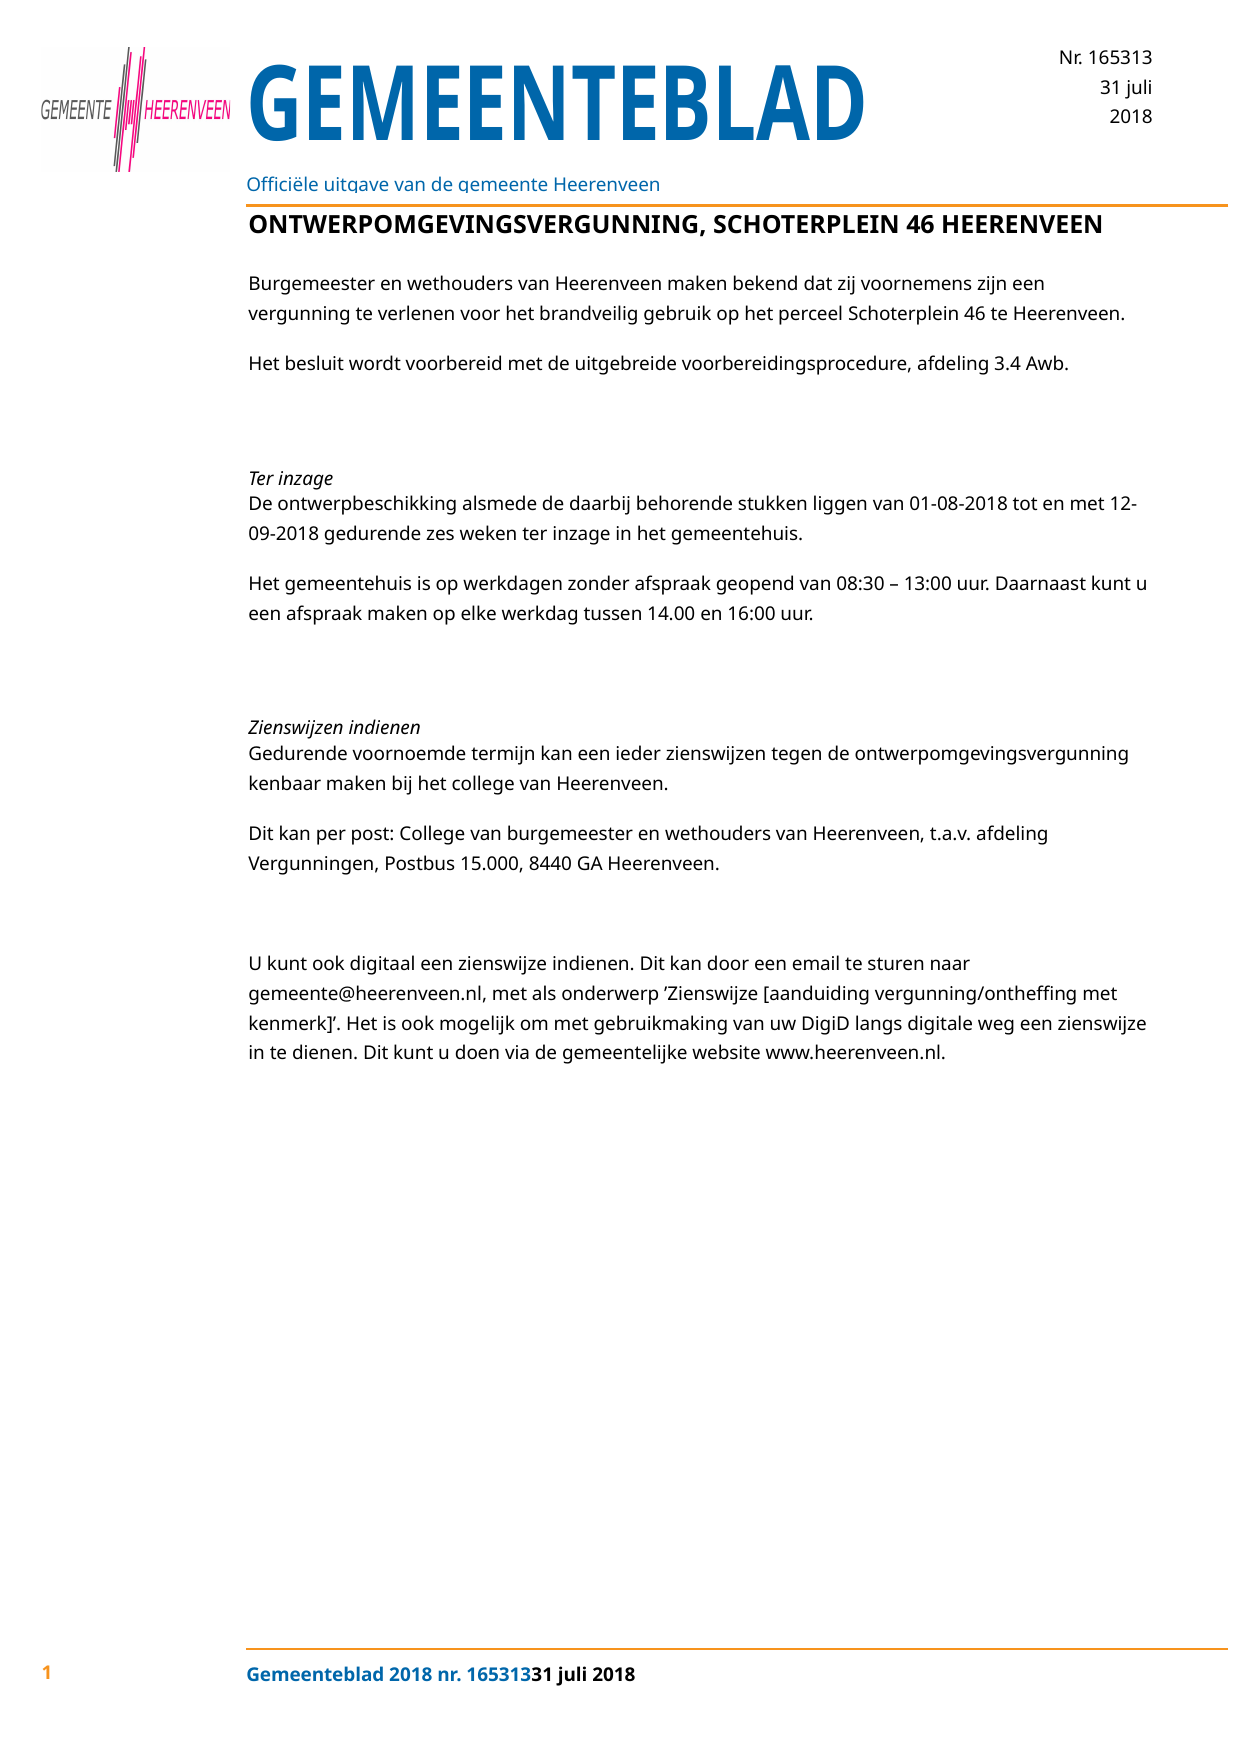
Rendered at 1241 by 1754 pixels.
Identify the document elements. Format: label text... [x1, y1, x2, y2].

text Zienswijzen indienen [248, 714, 1152, 740]
text ONTWERPOMGEVINGSVERGUNNING, SCHOTERPLEIN 46 HEERENVEEN [248, 207, 1152, 241]
text Het besluit wordt voorbereid met de uitgebreide voorbereidingsprocedure, afdeling 3.4 Awb. [248, 350, 1152, 376]
text Het gemeentehuis is op werkdagen zonder afspraak geopend van 08:30 – 13:00 uur. Daarnaast kunt u een afspraak maken op elke werkdag tussen 14.00 en 16:00 uur. [248, 570, 1152, 626]
text Ter inzage [248, 465, 1152, 490]
text U kunt ook digitaal een zienswijze indienen. Dit kan door een email te sturen naar gemeente@heerenveen.nl, met als onderwerp ’Zienswijze [aanduiding vergunning/ontheffing met kenmerk]’. Het is ook mogelijk om met gebruikmaking van uw DigiD langs digitale weg een zienswijze in te dienen. Dit kunt u doen via de gemeentelijke website www.heerenveen.nl. [248, 951, 1152, 1065]
text De ontwerpbeschikking alsmede de daarbij behorende stukken liggen van 01-08-2018 tot en met 12-09-2018 gedurende zes weken ter inzage in het gemeentehuis. [248, 490, 1152, 546]
picture [41, 47, 231, 172]
text Dit kan per post: College van burgemeester en wethouders van Heerenveen, t.a.v. afdeling Vergunningen, Postbus 15.000, 8440 GA Heerenveen. [248, 820, 1152, 875]
text Gedurende voornoemde termijn kan een ieder zienswijzen tegen de ontwerpomgevingsvergunning kenbaar maken bij het college van Heerenveen. [248, 740, 1152, 795]
text Burgemeester en wethouders van Heerenveen maken bekend dat zij voornemens zijn een vergunning te verlenen voor het brandveilig gebruik op het perceel Schoterplein 46 te Heerenveen. [248, 270, 1152, 326]
